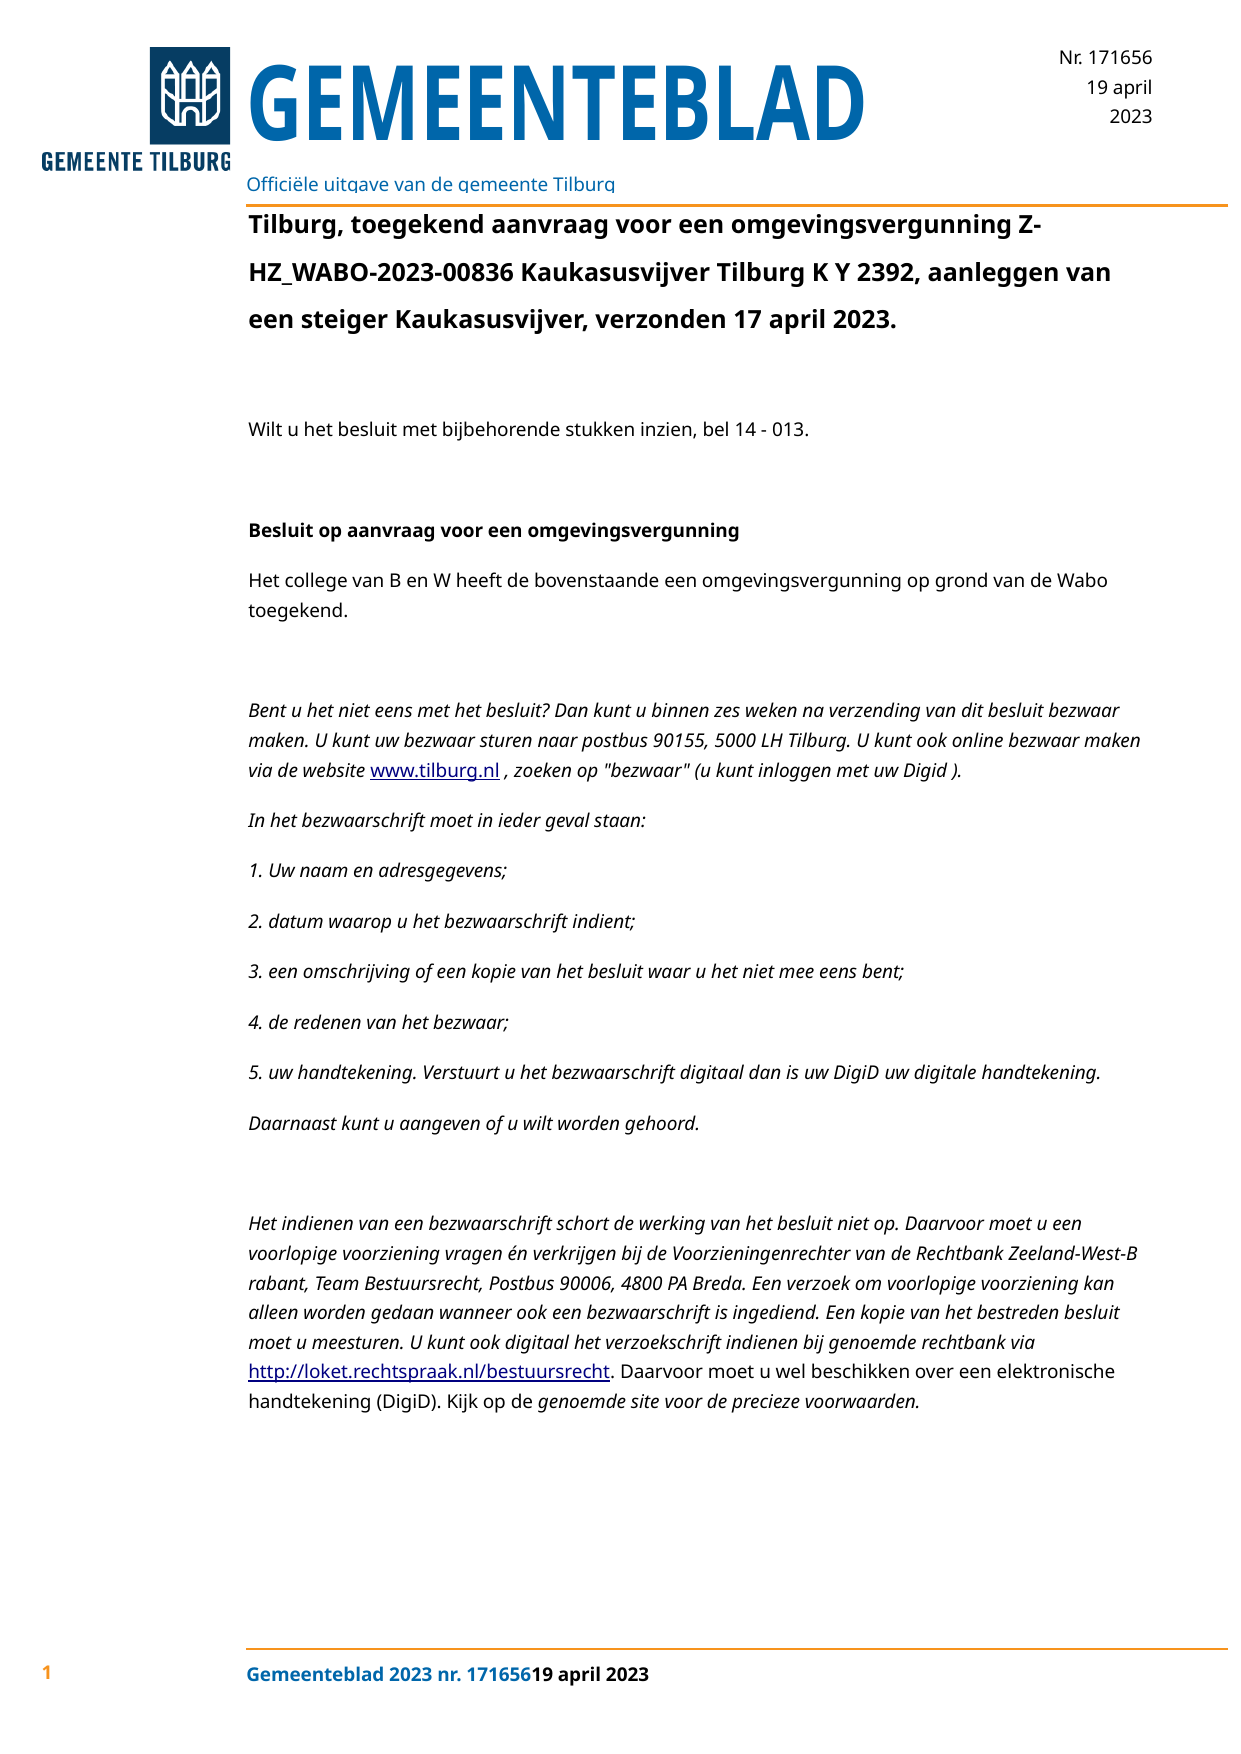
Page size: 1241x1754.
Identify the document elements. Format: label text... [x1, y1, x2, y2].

text Besluit op aanvraag voor een omgevingsvergunning [248, 517, 1152, 542]
text Bent u het niet eens met het besluit? Dan kunt u binnen zes weken na verzending van dit besluit bezwaar maken. U kunt uw bezwaar sturen naar postbus 90155, 5000 LH Tilburg. U kunt ook online bezwaar maken via de website www.tilburg.nl , zoeken op "bezwaar" (u kunt inloggen met uw Digid ). [248, 698, 1152, 782]
text Het college van B en W heeft de bovenstaande een omgevingsvergunning op grond van de Wabo toegekend. [248, 567, 1152, 622]
text Het indienen van een bezwaarschrift schort de werking van het besluit niet op. Daarvoor moet u een voorlopige voorziening vragen én verkrijgen bij de Voorzieningenrechter van de Rechtbank Zeeland-West-B rabant, Team Bestuursrecht, Postbus 90006, 4800 PA Breda. Een verzoek om voorlopige voorziening kan alleen worden gedaan wanneer ook een bezwaarschrift is ingediend. Een kopie van het bestreden besluit moet u meesturen. U kunt ook digitaal het verzoekschrift indienen bij genoemde rechtbank via http://loket.rechtspraak.nl/bestuursrecht. Daarvoor moet u wel beschikken over een elektronische handtekening (DigiD). Kijk op de genoemde site voor de precieze voorwaarden. [248, 1211, 1152, 1414]
text 5. uw handtekening. Verstuurt u het bezwaarschrift digitaal dan is uw DigiD uw digitale handtekening. [248, 1059, 1152, 1085]
text Wilt u het besluit met bijbehorende stukken inzien, bel 14 - 013. [248, 416, 1152, 442]
text 4. de redenen van het bezwaar; [248, 1009, 1152, 1034]
text 3. een omschrijving of een kopie van het besluit waar u het niet mee eens bent; [248, 958, 1152, 984]
text 2. datum waarop u het bezwaarschrift indient; [248, 908, 1152, 934]
text 1. Uw naam en adresgegevens; [248, 858, 1152, 883]
picture [41, 47, 231, 172]
text Tilburg, toegekend aanvraag voor een omgevingsvergunning Z-HZ_WABO-2023-00836 Kaukasusvijver Tilburg K Y 2392, aanleggen van een steiger Kaukasusvijver, verzonden 17 april 2023. [248, 207, 1152, 336]
text In het bezwaarschrift moet in ieder geval staan: [248, 807, 1152, 833]
text Daarnaast kunt u aangeven of u wilt worden gehoord. [248, 1110, 1152, 1135]
